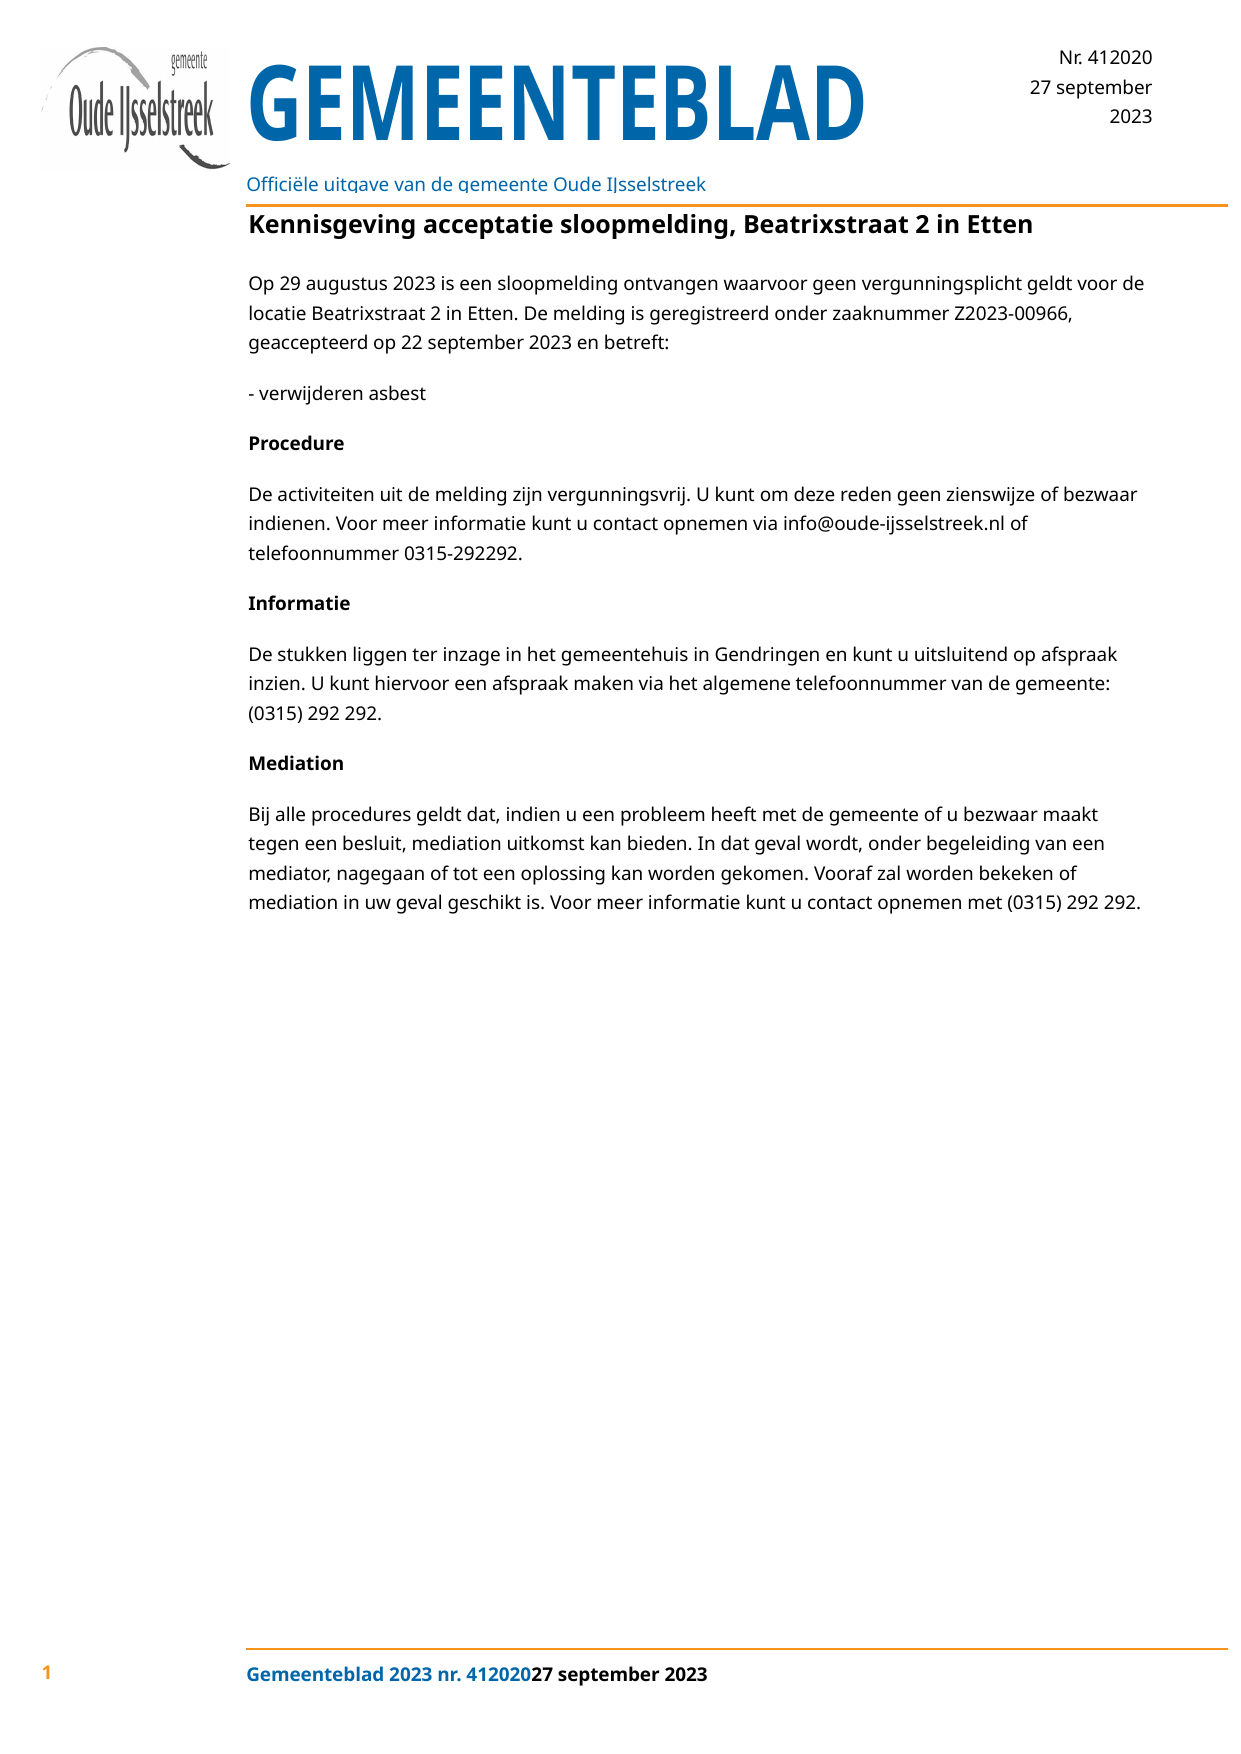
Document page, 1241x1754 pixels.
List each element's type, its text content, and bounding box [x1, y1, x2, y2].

text Kennisgeving acceptatie sloopmelding, Beatrixstraat 2 in Etten [248, 207, 1152, 241]
picture [41, 47, 231, 172]
text Informatie [248, 590, 1152, 616]
text - verwijderen asbest [248, 380, 1152, 406]
text De activiteiten uit de melding zijn vergunningsvrij. U kunt om deze reden geen zienswijze of bezwaar indienen. Voor meer informatie kunt u contact opnemen via info@oude-ijsselstreek.nl of telefoonnummer 0315-292292. [248, 481, 1152, 566]
text Mediation [248, 750, 1152, 776]
text Bij alle procedures geldt dat, indien u een probleem heeft met de gemeente of u bezwaar maakt tegen een besluit, mediation uitkomst kan bieden. In dat geval wordt, onder begeleiding van een mediator, nagegaan of tot een oplossing kan worden gekomen. Vooraf zal worden bekeken of mediation in uw geval geschikt is. Voor meer informatie kunt u contact opnemen met (0315) 292 292. [248, 801, 1152, 915]
text Op 29 augustus 2023 is een sloopmelding ontvangen waarvoor geen vergunningsplicht geldt voor de locatie Beatrixstraat 2 in Etten. De melding is geregistreerd onder zaaknummer Z2023-00966, geaccepteerd op 22 september 2023 en betreft: [248, 270, 1152, 355]
text Procedure [248, 430, 1152, 456]
text De stukken liggen ter inzage in het gemeentehuis in Gendringen en kunt u uitsluitend op afspraak inzien. U kunt hiervoor een afspraak maken via het algemene telefoonnummer van de gemeente: (0315) 292 292. [248, 641, 1152, 726]
